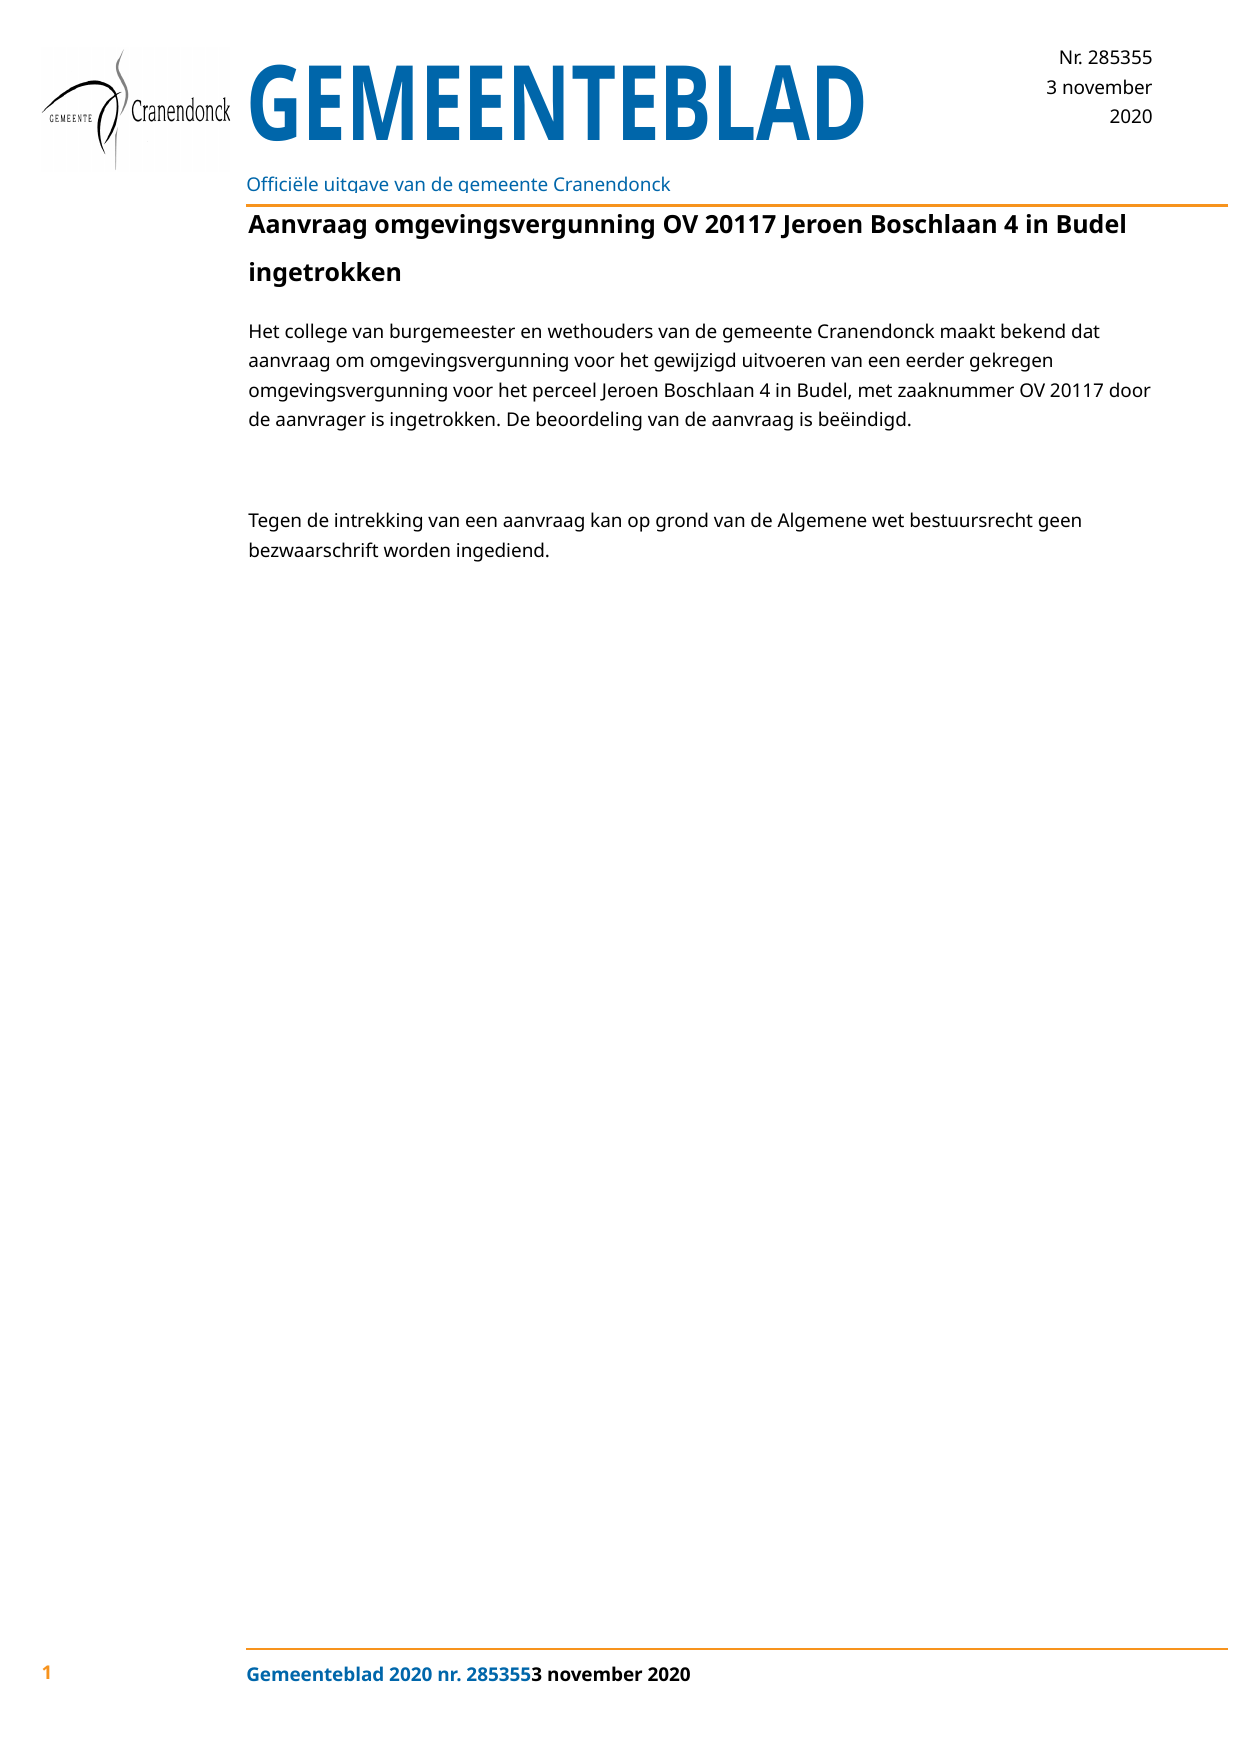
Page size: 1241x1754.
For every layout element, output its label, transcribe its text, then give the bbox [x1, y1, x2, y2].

picture [41, 47, 231, 172]
text Aanvraag omgevingsvergunning OV 20117 Jeroen Boschlaan 4 in Budel ingetrokken [248, 207, 1152, 288]
text Het college van burgemeester en wethouders van de gemeente Cranendonck maakt bekend dat aanvraag om omgevingsvergunning voor het gewijzigd uitvoeren van een eerder gekregen omgevingsvergunning voor het perceel Jeroen Boschlaan 4 in Budel, met zaaknummer OV 20117 door de aanvrager is ingetrokken. De beoordeling van de aanvraag is beëindigd. [248, 318, 1152, 432]
text Tegen de intrekking van een aanvraag kan op grond van de Algemene wet bestuursrecht geen bezwaarschrift worden ingediend. [248, 507, 1152, 563]
